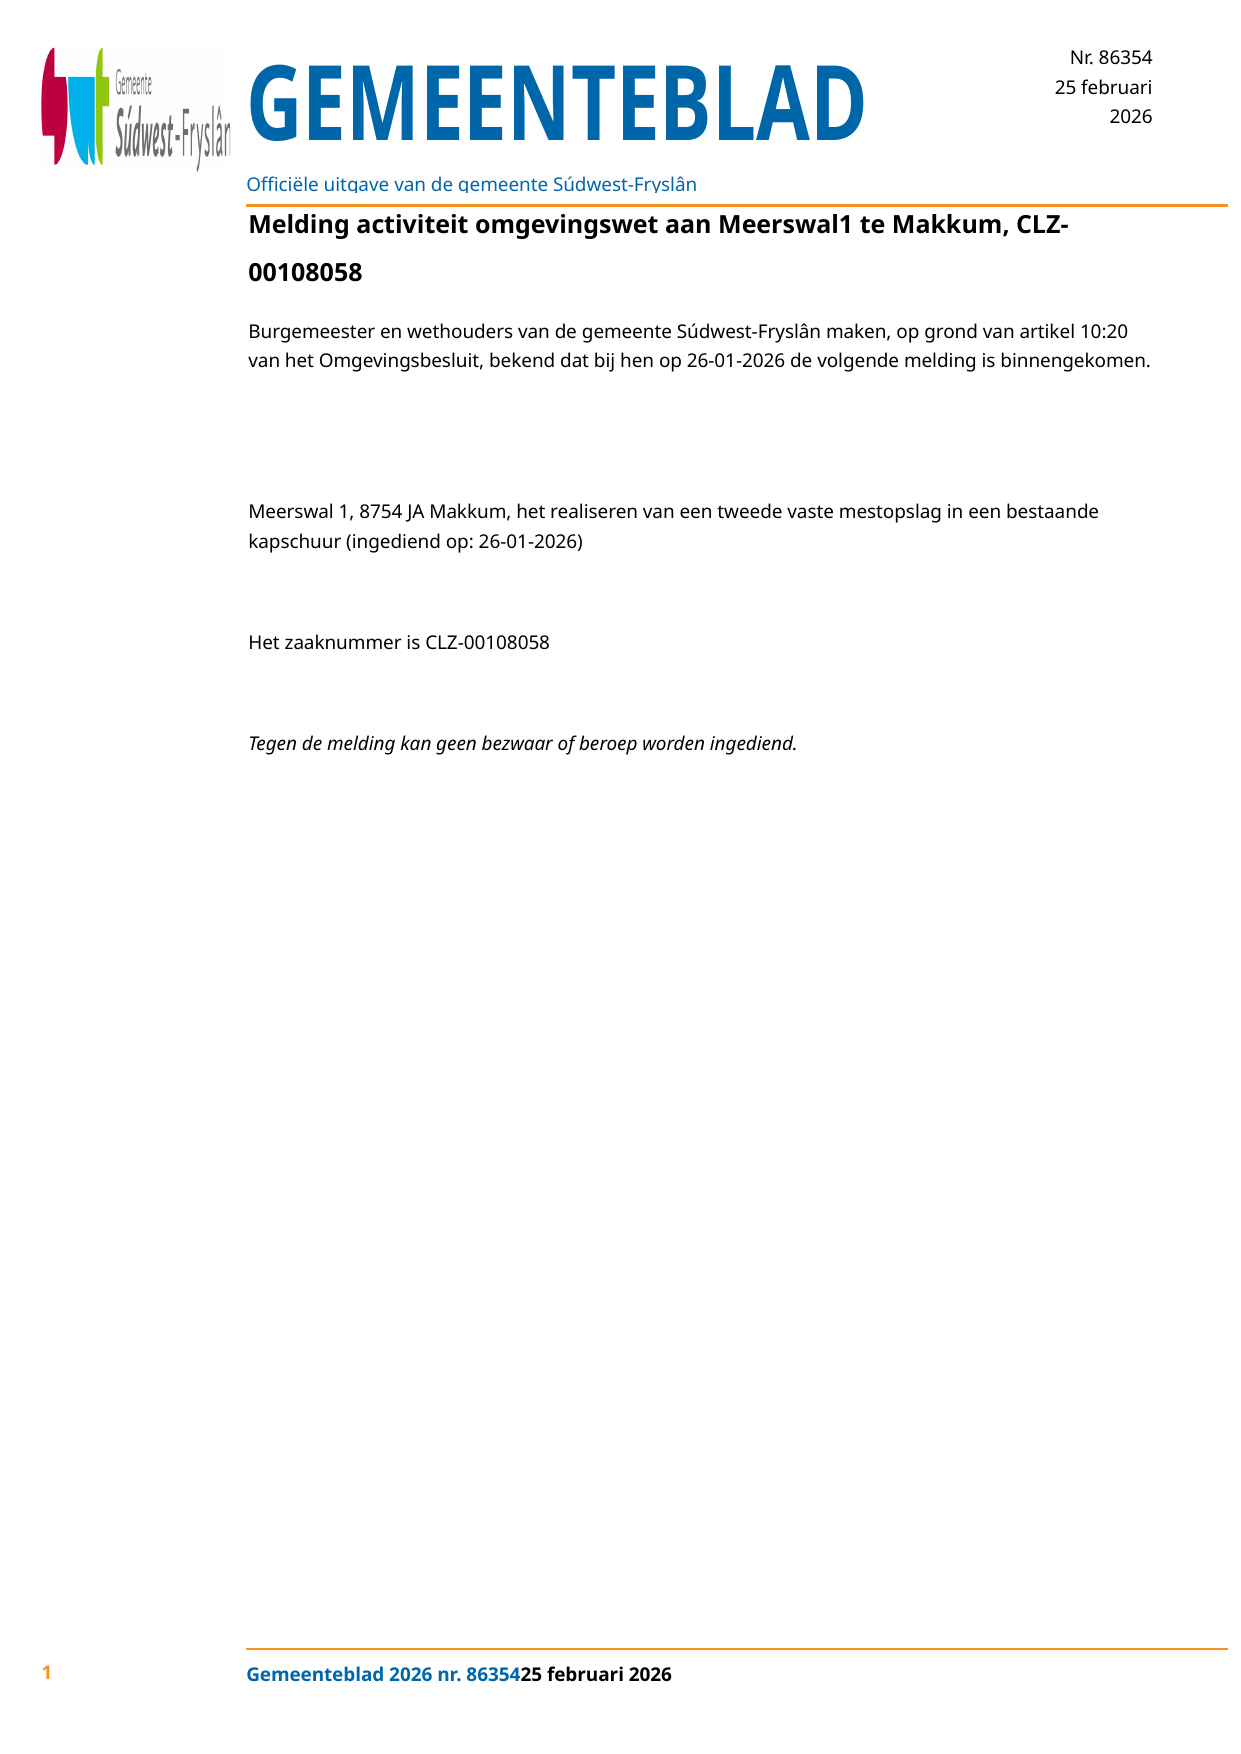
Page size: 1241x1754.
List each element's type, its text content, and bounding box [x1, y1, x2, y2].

picture [41, 47, 231, 172]
text Het zaaknummer is CLZ-00108058 [248, 629, 1152, 655]
text Burgemeester en wethouders van de gemeente Súdwest-Fryslân maken, op grond van artikel 10:20 van het Omgevingsbesluit, bekend dat bij hen op 26-01-2026 de volgende melding is binnengekomen. [248, 318, 1152, 373]
text Melding activiteit omgevingswet aan Meerswal1 te Makkum, CLZ-00108058 [248, 207, 1152, 288]
text Meerswal 1, 8754 JA Makkum, het realiseren van een tweede vaste mestopslag in een bestaande kapschuur (ingediend op: 26-01-2026) [248, 499, 1152, 554]
text Tegen de melding kan geen bezwaar of beroep worden ingediend. [248, 730, 1152, 756]
